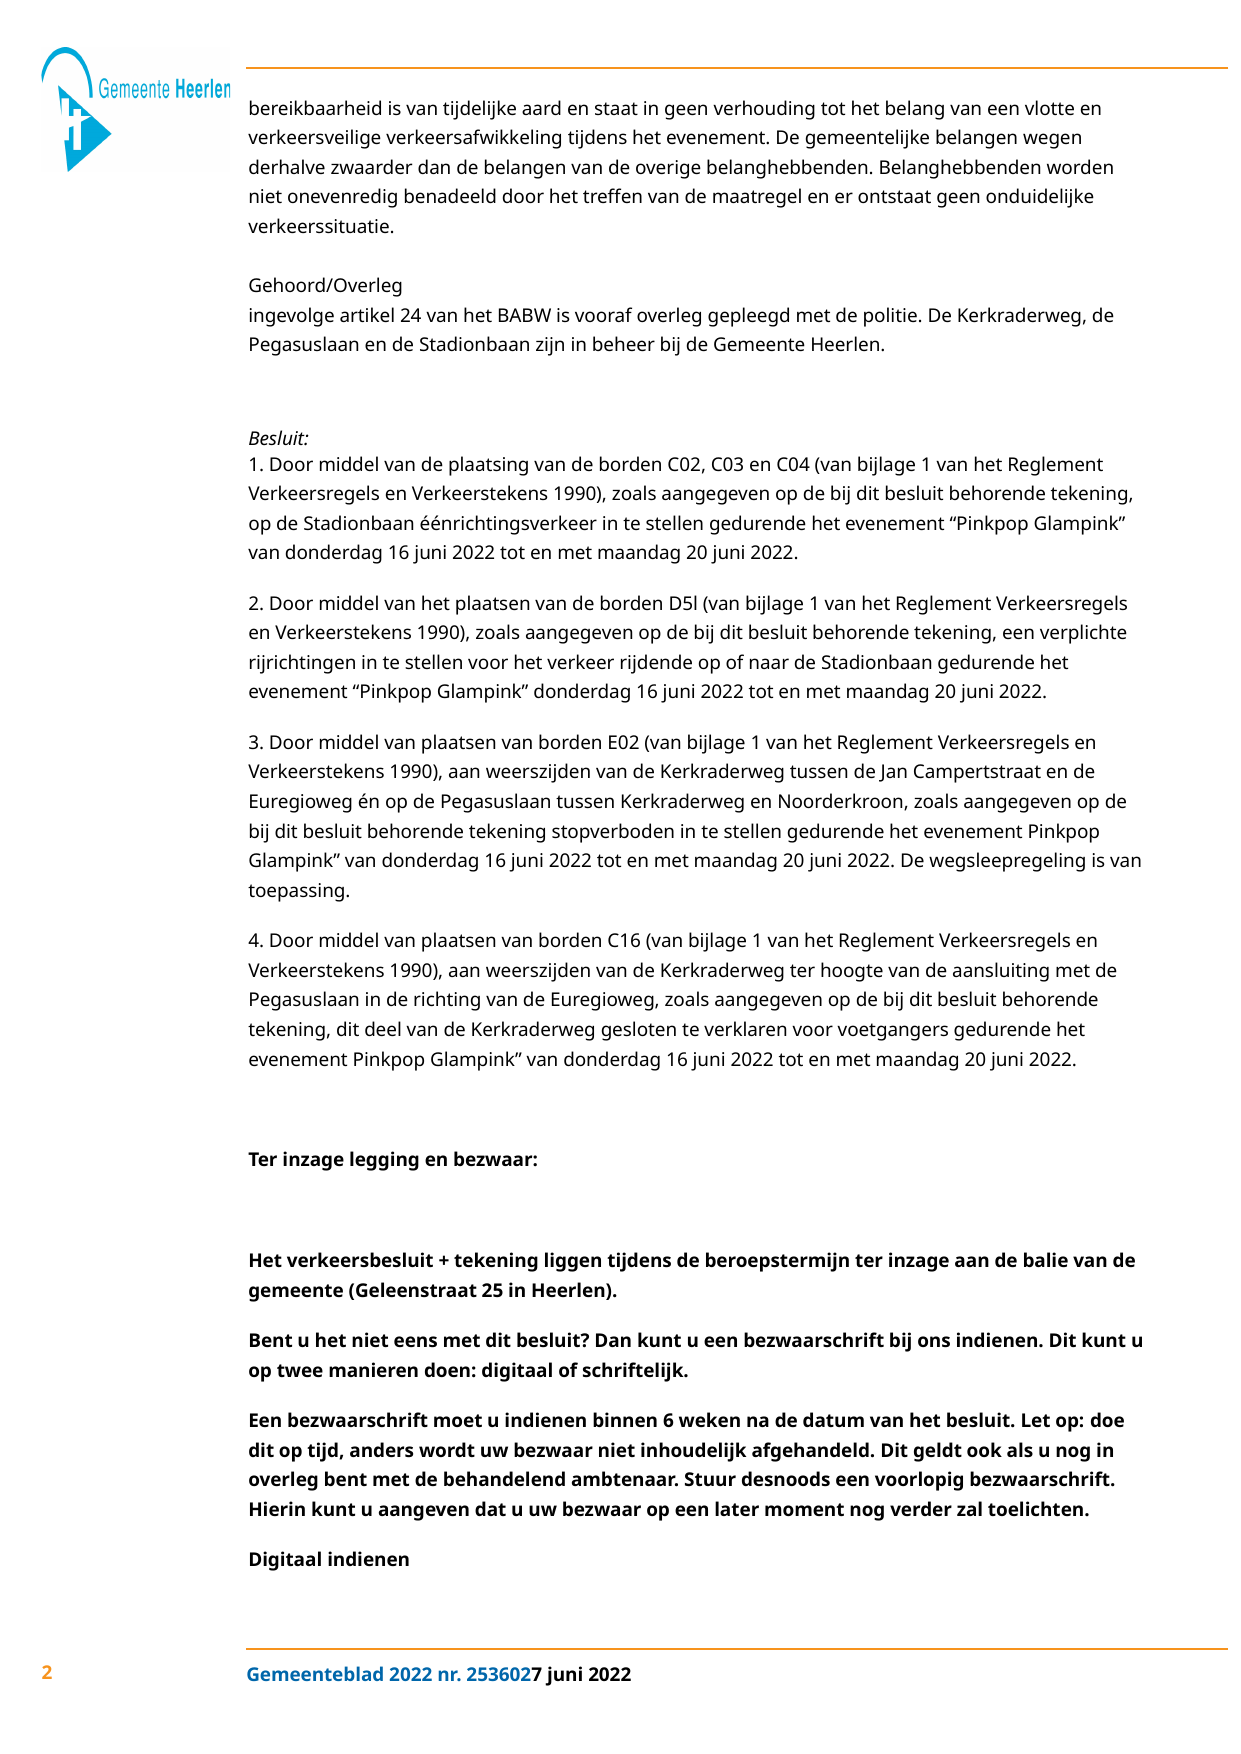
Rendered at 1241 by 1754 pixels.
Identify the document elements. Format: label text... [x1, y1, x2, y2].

text 2. Door middel van het plaatsen van de borden D5l (van bijlage 1 van het Reglement Verkeersregels en Verkeerstekens 1990), zoals aangegeven op de bij dit besluit behorende tekening, een verplichte rijrichtingen in te stellen voor het verkeer rijdende op of naar de Stadionbaan gedurende het evenement “Pinkpop Glampink” donderdag 16 juni 2022 tot en met maandag 20 juni 2022. [248, 590, 1152, 704]
text 4. Door middel van plaatsen van borden C16 (van bijlage 1 van het Reglement Verkeersregels en Verkeerstekens 1990), aan weerszijden van de Kerkraderweg ter hoogte van de aansluiting met de Pegasuslaan in de richting van de Euregioweg, zoals aangegeven op de bij dit besluit behorende tekening, dit deel van de Kerkraderweg gesloten te verklaren voor voetgangers gedurende het evenement Pinkpop Glampink” van donderdag 16 juni 2022 tot en met maandag 20 juni 2022. [248, 927, 1152, 1071]
text Bent u het niet eens met dit besluit? Dan kunt u een bezwaarschrift bij ons indienen. Dit kunt u op twee manieren doen: digitaal of schriftelijk. [248, 1327, 1152, 1383]
picture [41, 47, 59, 70]
text Ter inzage legging en bezwaar: [248, 1147, 1152, 1172]
text Besluit: [248, 425, 1152, 451]
text Het verkeersbesluit + tekening liggen tijdens de beroepstermijn ter inzage aan de balie van de gemeente (Geleenstraat 25 in Heerlen). [248, 1247, 1152, 1303]
text Gehoord/Overleg [248, 272, 1152, 298]
text bereikbaarheid is van tijdelijke aard en staat in geen verhouding tot het belang van een vlotte en verkeersveilige verkeersafwikkeling tijdens het evenement. De gemeentelijke belangen wegen derhalve zwaarder dan de belangen van de overige belanghebbenden. Belanghebbenden worden niet onevenredig benadeeld door het treffen van de maatregel en er ontstaat geen onduidelijke verkeerssituatie. [248, 95, 1152, 239]
text 3. Door middel van plaatsen van borden E02 (van bijlage 1 van het Reglement Verkeersregels en Verkeerstekens 1990), aan weerszijden van de Kerkraderweg tussen de Jan Campertstraat en de Euregioweg én op de Pegasuslaan tussen Kerkraderweg en Noorderkroon, zoals aangegeven op de bij dit besluit behorende tekening stopverboden in te stellen gedurende het evenement Pinkpop Glampink” van donderdag 16 juni 2022 tot en met maandag 20 juni 2022. De wegsleepregeling is van toepassing. [248, 729, 1152, 903]
text ingevolge artikel 24 van het BABW is vooraf overleg gepleegd met de politie. De Kerkraderweg, de Pegasuslaan en de Stadionbaan zijn in beheer bij de Gemeente Heerlen. [248, 302, 1152, 357]
text 1. Door middel van de plaatsing van de borden C02, C03 en C04 (van bijlage 1 van het Reglement Verkeersregels en Verkeerstekens 1990), zoals aangegeven op de bij dit besluit behorende tekening, op de Stadionbaan éénrichtingsverkeer in te stellen gedurende het evenement “Pinkpop Glampink” van donderdag 16 juni 2022 tot en met maandag 20 juni 2022. [248, 451, 1152, 565]
text Een bezwaarschrift moet u indienen binnen 6 weken na de datum van het besluit. Let op: doe dit op tijd, anders wordt uw bezwaar niet inhoudelijk afgehandeld. Dit geldt ook als u nog in overleg bent met de behandelend ambtenaar. Stuur desnoods een voorlopig bezwaarschrift. Hierin kunt u aangeven dat u uw bezwaar op een later moment nog verder zal toelichten. [248, 1407, 1152, 1522]
text Digitaal indienen [248, 1547, 1152, 1572]
picture [41, 47, 231, 172]
